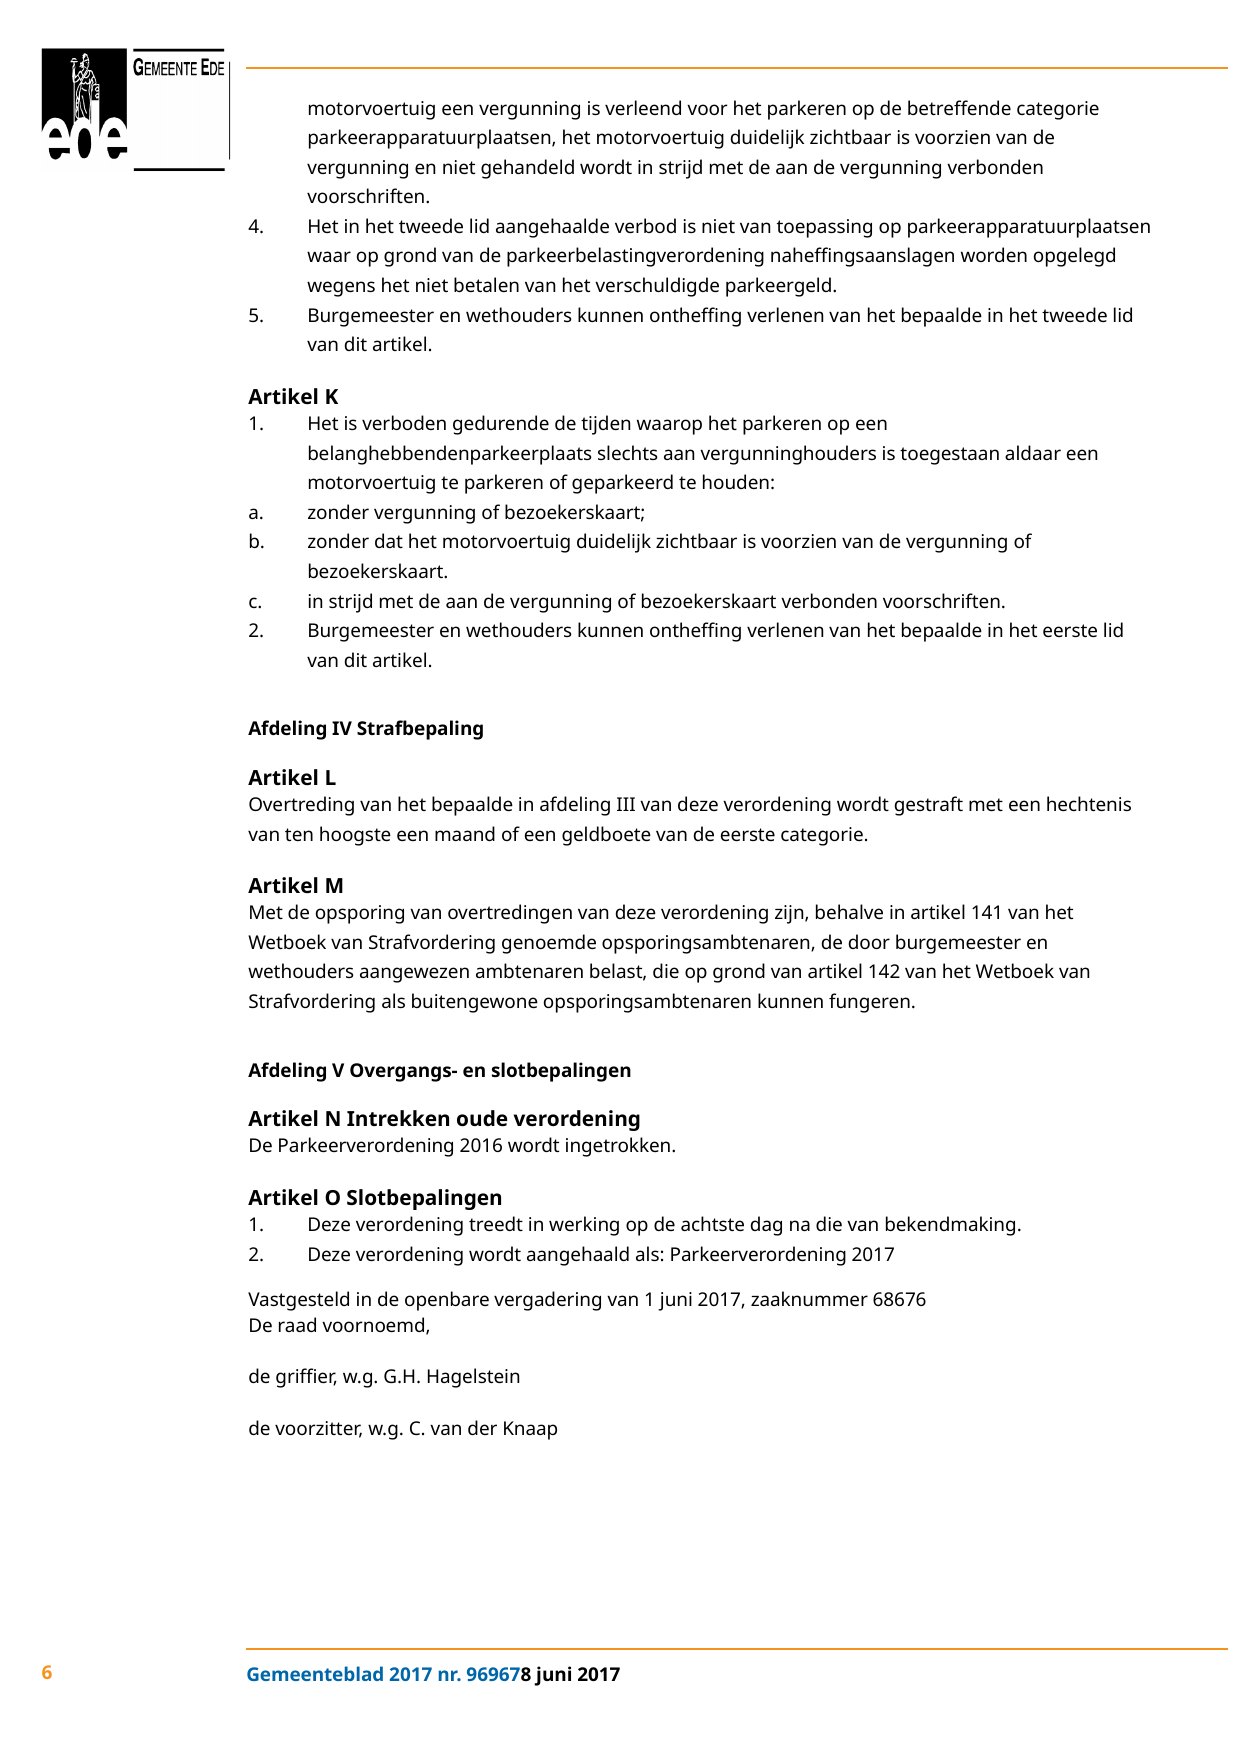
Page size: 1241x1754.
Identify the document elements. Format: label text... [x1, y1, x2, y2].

text de voorzitter, w.g. C. van der Knaap [248, 1415, 1152, 1441]
list zonder vergunning of bezoekerskaart; [248, 499, 1152, 525]
text Overtreding van het bepaalde in afdeling III van deze verordening wordt gestraft met een hechtenis van ten hoogste een maand of een geldboete van de eerste categorie. [248, 791, 1152, 846]
list Het is verboden gedurende de tijden waarop het parkeren op een belanghebbendenparkeerplaats slechts aan vergunninghouders is toegestaan aldaar een motorvoertuig te parkeren of geparkeerd te houden: [248, 410, 1152, 495]
text Artikel M [248, 871, 1152, 899]
text Artikel L [248, 763, 1152, 791]
text Afdeling V Overgangs- en slotbepalingen [248, 1055, 1152, 1083]
list Het in het tweede lid aangehaalde verbod is niet van toepassing op parkeerapparatuurplaatsen waar op grond van de parkeerbelastingverordening naheffingsaanslagen worden opgelegd wegens het niet betalen van het verschuldigde parkeergeld. [248, 213, 1152, 298]
text Afdeling IV Strafbepaling [248, 713, 1152, 742]
text Artikel K [248, 382, 1152, 410]
text De Parkeerverordening 2016 wordt ingetrokken. [248, 1132, 1152, 1158]
list Deze verordening treedt in werking op de achtste dag na die van bekendmaking. [248, 1211, 1152, 1237]
list Burgemeester en wethouders kunnen ontheffing verlenen van het bepaalde in het eerste lid van dit artikel. [248, 617, 1152, 673]
list zonder dat het motorvoertuig duidelijk zichtbaar is voorzien van de vergunning of bezoekerskaart. [248, 529, 1152, 584]
text Met de opsporing van overtredingen van deze verordening zijn, behalve in artikel 141 van het Wetboek van Strafvordering genoemde opsporingsambtenaren, de door burgemeester en wethouders aangewezen ambtenaren belast, die op grond van artikel 142 van het Wetboek van Strafvordering als buitengewone opsporingsambtenaren kunnen fungeren. [248, 899, 1152, 1014]
list Deze verordening wordt aangehaald als: Parkeerverordening 2017 [248, 1241, 1152, 1267]
text de griffier, w.g. G.H. Hagelstein [248, 1364, 1152, 1389]
text Artikel N Intrekken oude verordening [248, 1104, 1152, 1132]
picture [41, 47, 231, 172]
text Artikel O Slotbepalingen [248, 1183, 1152, 1211]
text Vastgesteld in de openbare vergadering van 1 juni 2017, zaaknummer 68676 [248, 1287, 1152, 1312]
text De raad voornoemd, [248, 1312, 1152, 1338]
list in strijd met de aan de vergunning of bezoekerskaart verbonden voorschriften. [248, 588, 1152, 613]
list motorvoertuig een vergunning is verleend voor het parkeren op de betreffende categorie parkeerapparatuurplaatsen, het motorvoertuig duidelijk zichtbaar is voorzien van de vergunning en niet gehandeld wordt in strijd met de aan de vergunning verbonden voorschriften. [248, 95, 1152, 209]
list Burgemeester en wethouders kunnen ontheffing verlenen van het bepaalde in het tweede lid van dit artikel. [248, 302, 1152, 357]
